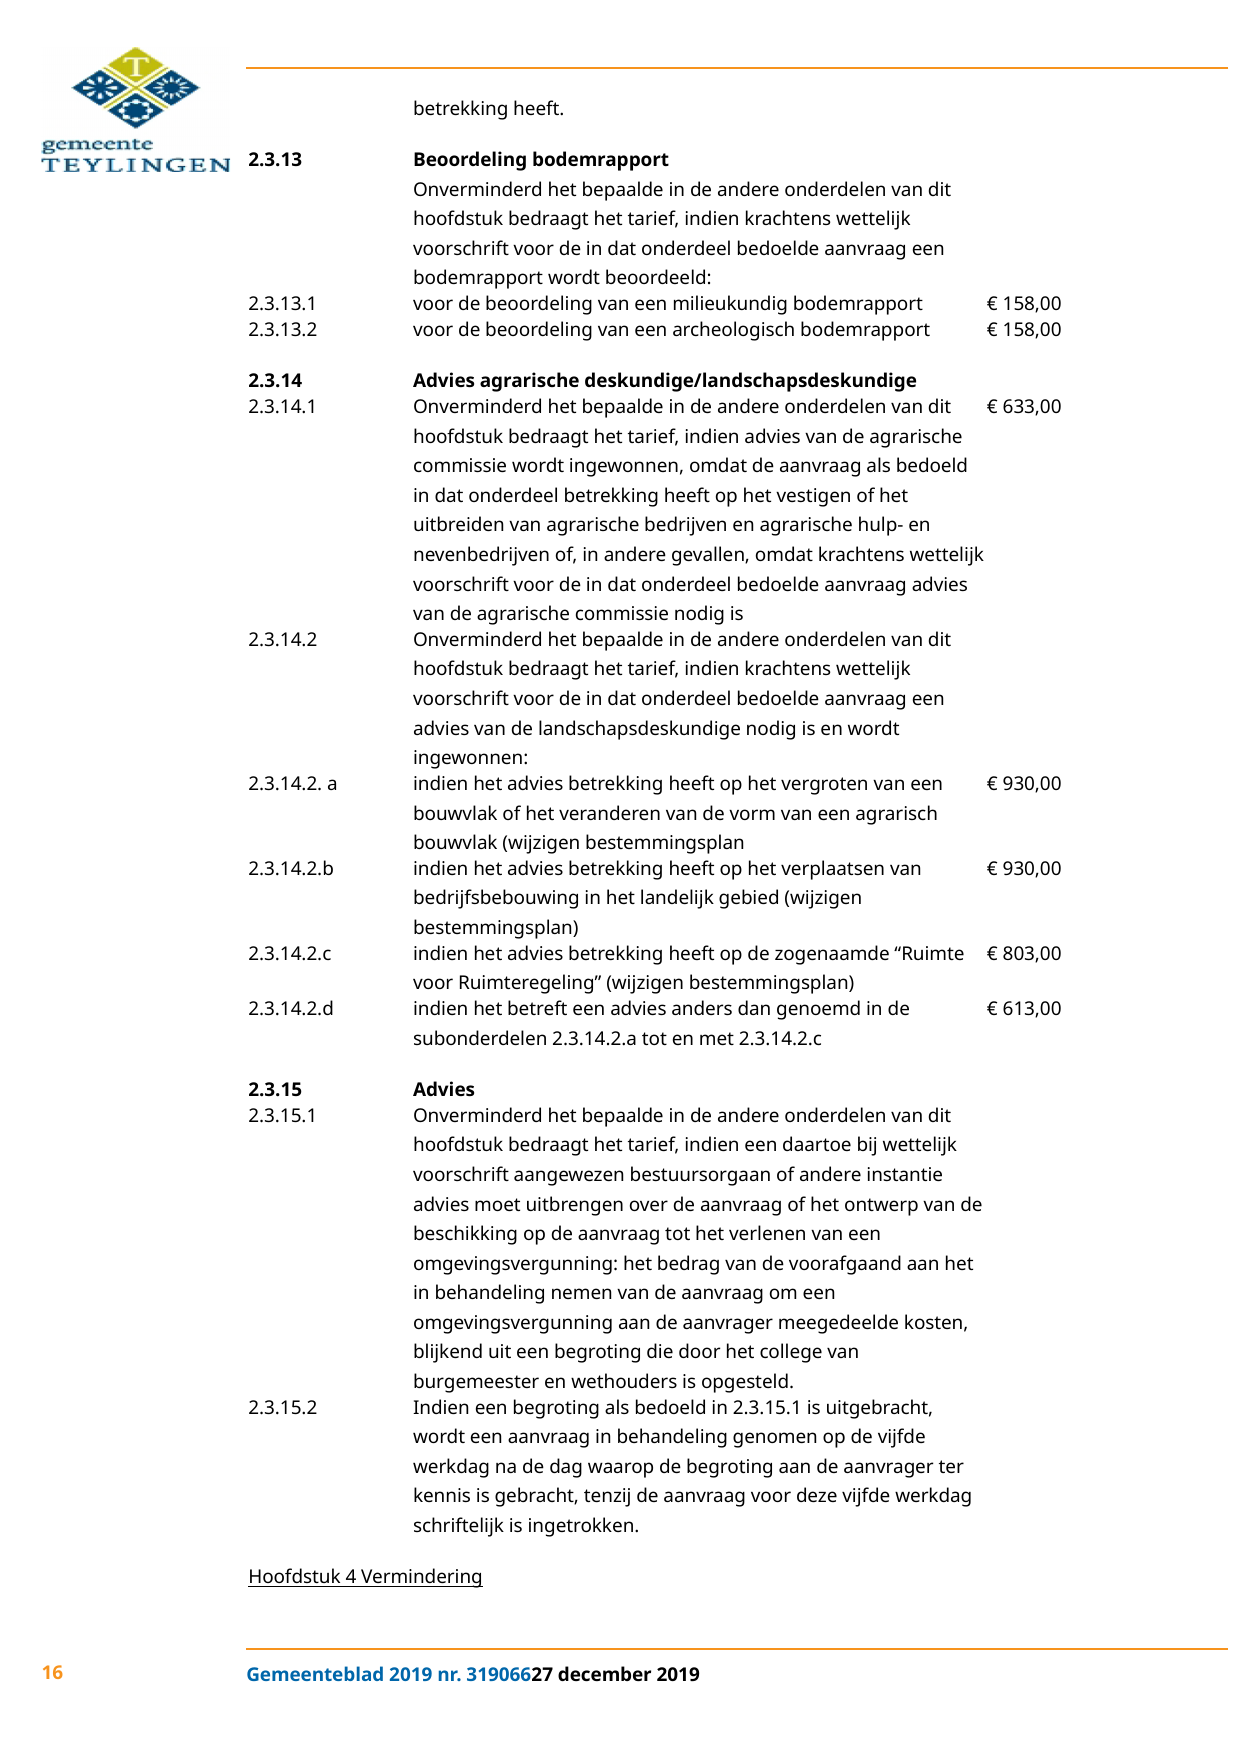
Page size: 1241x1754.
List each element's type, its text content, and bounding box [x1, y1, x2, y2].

table_cell € 613,00 [987, 995, 1152, 1051]
table_cell Onverminderd het bepaalde in de andere onderdelen van dit hoofdstuk bedraagt het tarief, indien krachtens wettelijk voorschrift voor de in dat onderdeel bedoelde aanvraag een advies van de landschapsdeskundige nodig is en wordt ingewonnen: [413, 626, 987, 770]
table_cell 2.3.15 [248, 1076, 413, 1102]
table_cell indien het advies betrekking heeft op het vergroten van een bouwvlak of het veranderen van de vorm van een agrarisch bouwvlak (wijzigen bestemmingsplan [413, 770, 987, 855]
table_cell Onverminderd het bepaalde in de andere onderdelen van dit hoofdstuk bedraagt het tarief, indien advies van de agrarische commissie wordt ingewonnen, omdat de aanvraag als bedoeld in dat onderdeel betrekking heeft op het vestigen of het uitbreiden van agrarische bedrijven en agrarische hulp- en nevenbedrijven of, in andere gevallen, omdat krachtens wettelijk voorschrift voor de in dat onderdeel bedoelde aanvraag advies van de agrarische commissie nodig is [413, 393, 987, 626]
table_cell [987, 95, 1152, 121]
table_cell Advies agrarische deskundige/landschapsdeskundige [413, 368, 1152, 393]
table_cell Onverminderd het bepaalde in de andere onderdelen van dit hoofdstuk bedraagt het tarief, indien een daartoe bij wettelijk voorschrift aangewezen bestuursorgaan of andere instantie advies moet uitbrengen over de aanvraag of het ontwerp van de beschikking op de aanvraag tot het verlenen van een omgevingsvergunning: het bedrag van de voorafgaand aan het in behandeling nemen van de aanvraag om een omgevingsvergunning aan de aanvrager meegedeelde kosten, blijkend uit een begroting die door het college van burgemeester en wethouders is opgesteld. [413, 1102, 987, 1394]
table_cell [248, 342, 413, 367]
table_cell 2.3.14.2.c [248, 940, 413, 995]
table_cell 2.3.13 [248, 146, 413, 290]
table_cell Advies [413, 1076, 987, 1102]
table_cell 2.3.15.2 [248, 1394, 413, 1538]
table_cell indien het advies betrekking heeft op de zogenaamde “Ruimte voor Ruimteregeling” (wijzigen bestemmingsplan) [413, 940, 987, 995]
table_cell 2.3.14.2.d [248, 995, 413, 1051]
table_cell [987, 1076, 1152, 1102]
table_cell [248, 1051, 413, 1076]
table_cell indien het advies betrekking heeft op het verplaatsen van bedrijfsbebouwing in het landelijk gebied (wijzigen bestemmingsplan) [413, 855, 987, 940]
table_cell [413, 342, 987, 367]
table_cell 2.3.14.2 [248, 626, 413, 770]
table_cell [413, 121, 987, 146]
table_cell 2.3.15.1 [248, 1102, 413, 1394]
table_cell € 803,00 [987, 940, 1152, 995]
table_cell [987, 146, 1152, 290]
table_cell € 158,00 [987, 290, 1152, 316]
table_cell [413, 1538, 987, 1564]
table_cell 2.3.13.2 [248, 316, 413, 342]
table_cell [987, 342, 1152, 367]
table_cell Indien een begroting als bedoeld in 2.3.15.1 is uitgebracht, wordt een aanvraag in behandeling genomen op de vijfde werkdag na de dag waarop de begroting aan de aanvrager ter kennis is gebracht, tenzij de aanvraag voor deze vijfde werkdag schriftelijk is ingetrokken. [413, 1394, 987, 1538]
table_cell Beoordeling bodemrapport Onverminderd het bepaalde in de andere onderdelen van dit hoofdstuk bedraagt het tarief, indien krachtens wettelijk voorschrift voor de in dat onderdeel bedoelde aanvraag een bodemrapport wordt beoordeeld: [413, 146, 987, 290]
table_cell [248, 95, 413, 121]
table_cell indien het betreft een advies anders dan genoemd in de subonderdelen 2.3.14.2.a tot en met 2.3.14.2.c [413, 995, 987, 1051]
table_cell [987, 626, 1152, 770]
table_cell 2.3.13.1 [248, 290, 413, 316]
table_cell betrekking heeft. [413, 95, 987, 121]
table_cell 2.3.14.1 [248, 393, 413, 626]
table_cell [987, 1394, 1152, 1538]
table_cell € 930,00 [987, 770, 1152, 855]
table_cell [413, 1051, 987, 1076]
table_cell Hoofdstuk 4 Vermindering [248, 1564, 1152, 1589]
table_cell 2.3.14.2.b [248, 855, 413, 940]
table_cell € 930,00 [987, 855, 1152, 940]
table_cell € 158,00 [987, 316, 1152, 342]
table_cell 2.3.14.2. a [248, 770, 413, 855]
table_cell voor de beoordeling van een archeologisch bodemrapport [413, 316, 987, 342]
table_cell voor de beoordeling van een milieukundig bodemrapport [413, 290, 987, 316]
table_cell [248, 121, 413, 146]
table_cell € 633,00 [987, 393, 1152, 626]
table_cell [987, 1051, 1152, 1076]
table_cell [987, 1538, 1152, 1564]
table_cell 2.3.14 [248, 368, 413, 393]
table_cell [248, 1538, 413, 1564]
picture [41, 47, 231, 172]
table_cell [987, 1102, 1152, 1394]
table_cell [987, 121, 1152, 146]
